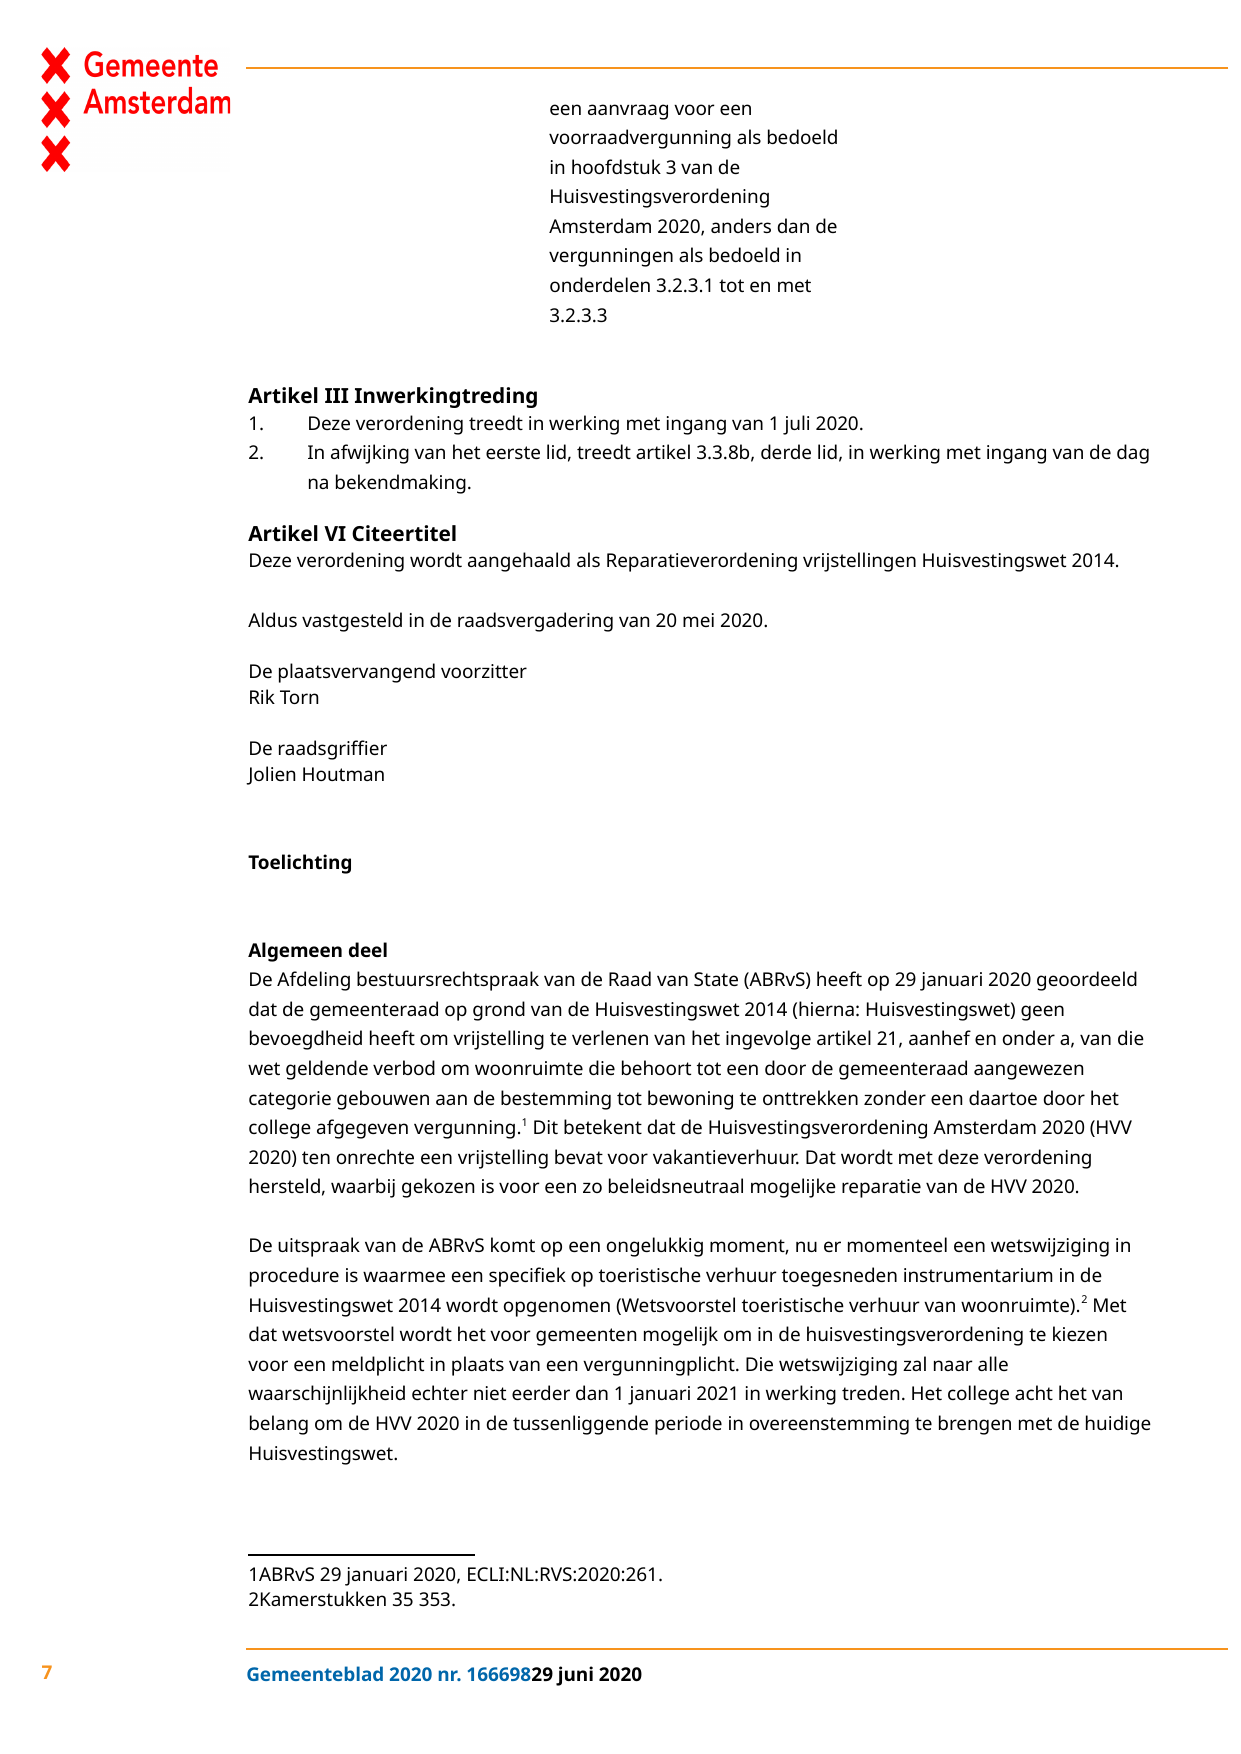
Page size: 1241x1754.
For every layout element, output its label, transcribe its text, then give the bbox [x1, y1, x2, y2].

text Aldus vastgesteld in de raadsvergadering van 20 mei 2020. [248, 607, 1152, 633]
table_cell een aanvraag voor een voorraadvergunning als bedoeld in hoofdstuk 3 van de Huisvestingsverordening Amsterdam 2020, anders dan de vergunningen als bedoeld in onderdelen 3.2.3.1 tot en met 3.2.3.3 [549, 95, 850, 328]
text Jolien Houtman [248, 761, 1152, 787]
text Toelichting [248, 838, 1152, 878]
list In afwijking van het eerste lid, treedt artikel 3.3.8b, derde lid, in werking met ingang van de dag na bekendmaking. [248, 439, 1152, 494]
text Kamerstukken 35 353. [248, 1586, 1152, 1612]
text De plaatsvervangend voorzitter [248, 658, 1152, 684]
text De Afdeling bestuursrechtspraak van de Raad van State (ABRvS) heeft op 29 januari 2020 geoordeeld dat de gemeenteraad op grond van de Huisvestingswet 2014 (hierna: Huisvestingswet) geen bevoegdheid heeft om vrijstelling te verlenen van het ingevolge artikel 21, aanhef en onder a, van die wet geldende verbod om woonruimte die behoort tot een door de gemeenteraad aangewezen categorie gebouwen aan de bestemming tot bewoning te onttrekken zonder een daartoe door het college afgegeven vergunning. Dit betekent dat de Huisvestingsverordening Amsterdam 2020 (HVV 2020) ten onrechte een vrijstelling bevat voor vakantieverhuur. Dat wordt met deze verordening hersteld, waarbij gekozen is voor een zo beleidsneutraal mogelijke reparatie van de HVV 2020. [248, 966, 1152, 1199]
picture [41, 47, 231, 172]
table_cell [850, 95, 1152, 328]
table_cell [248, 95, 549, 328]
text Algemeen deel [248, 937, 1152, 963]
text Artikel VI Citeertitel [248, 519, 1152, 548]
text De uitspraak van de ABRvS komt op een ongelukkig moment, nu er momenteel een wetswijziging in procedure is waarmee een specifiek op toeristische verhuur toegesneden instrumentarium in de Huisvestingswet 2014 wordt opgenomen (Wetsvoorstel toeristische verhuur van woonruimte). Met dat wetsvoorstel wordt het voor gemeenten mogelijk om in de huisvestingsverordening te kiezen voor een meldplicht in plaats van een vergunningplicht. Die wetswijziging zal naar alle waarschijnlijkheid echter niet eerder dan 1 januari 2021 in werking treden. Het college acht het van belang om de HVV 2020 in de tussenliggende periode in overeenstemming te brengen met de huidige Huisvestingswet. [248, 1233, 1152, 1466]
text Artikel III Inwerkingtreding [248, 381, 1152, 410]
text ABRvS 29 januari 2020, ECLI:NL:RVS:2020:261. [248, 1561, 1152, 1586]
text Deze verordening wordt aangehaald als Reparatieverordening vrijstellingen Huisvestingswet 2014. [248, 548, 1152, 573]
text De raadsgriffier [248, 736, 1152, 761]
text Rik Torn [248, 684, 1152, 710]
list Deze verordening treedt in werking met ingang van 1 juli 2020. [248, 410, 1152, 435]
